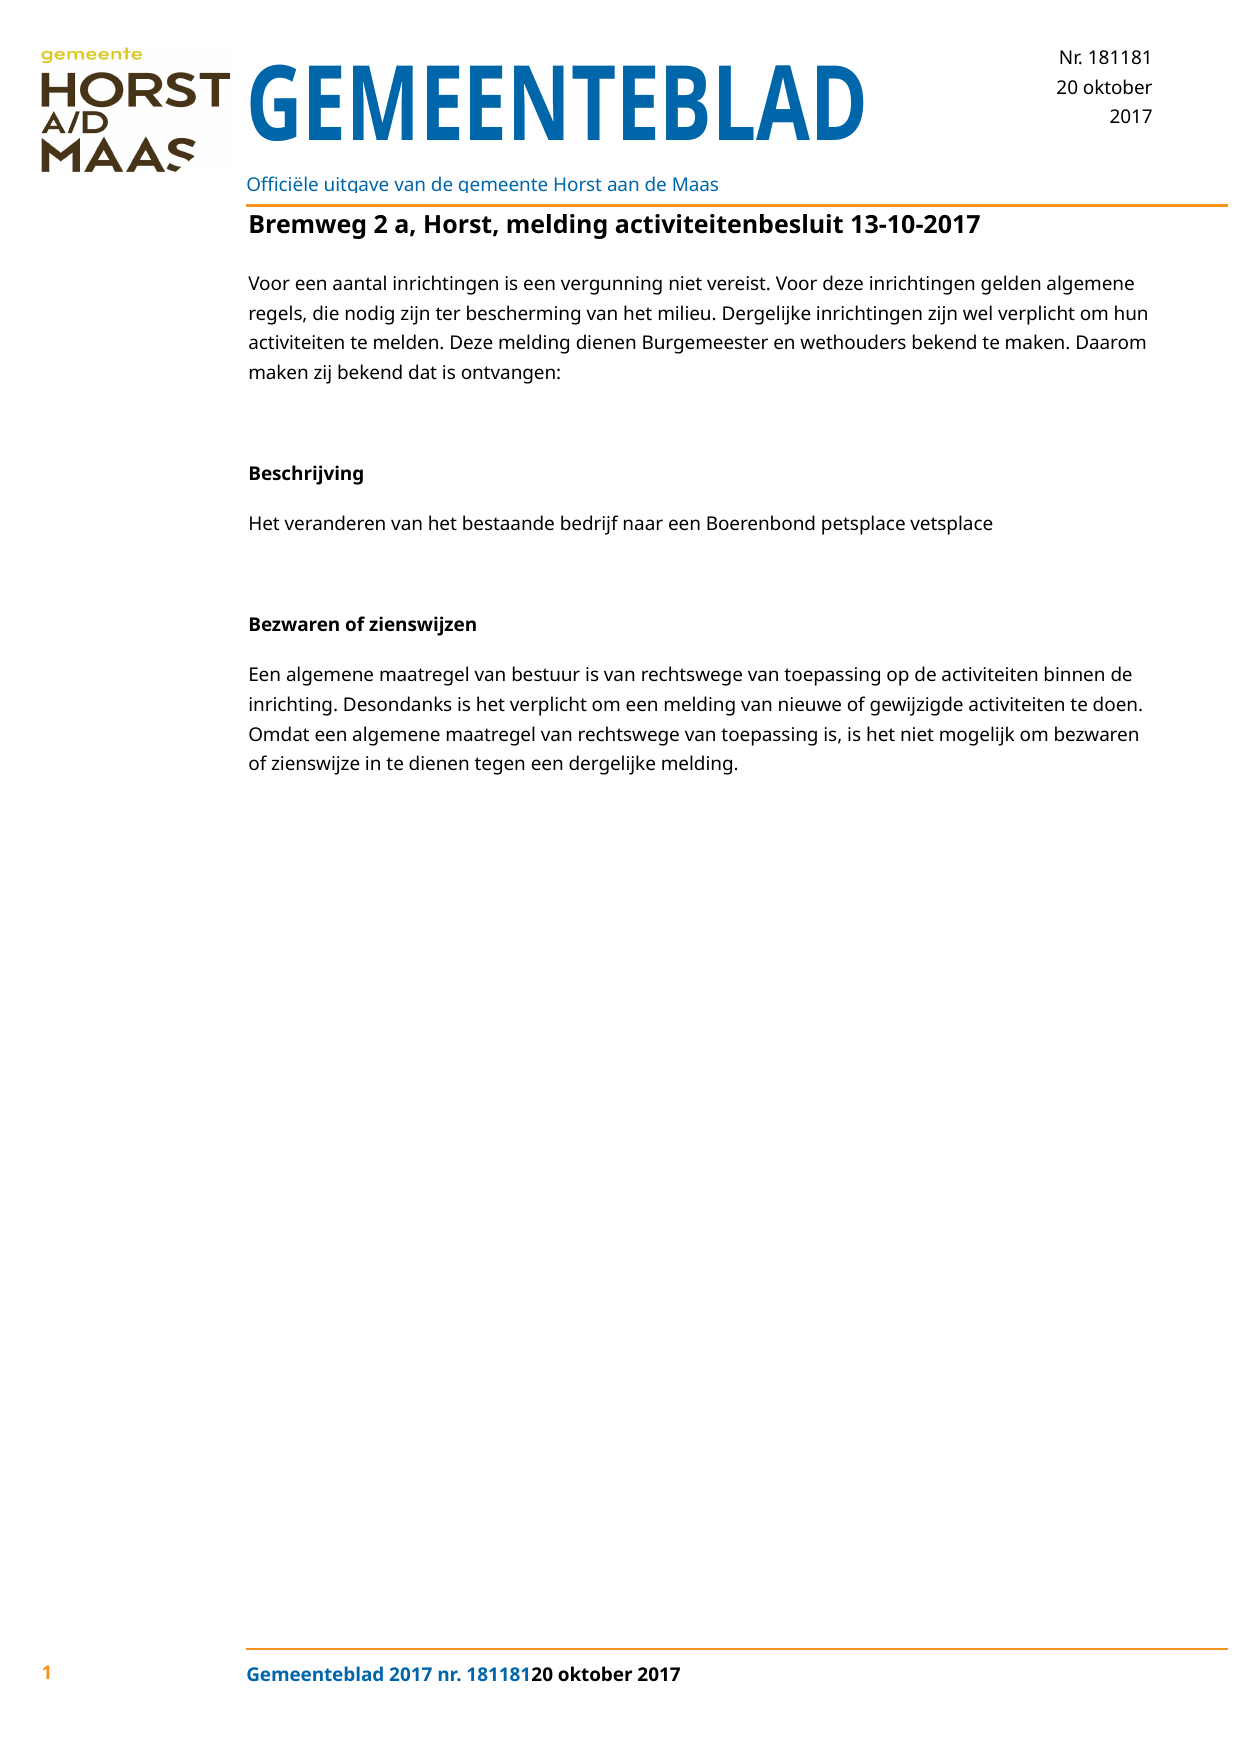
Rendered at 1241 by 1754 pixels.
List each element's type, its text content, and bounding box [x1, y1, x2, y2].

text Het veranderen van het bestaande bedrijf naar een Boerenbond petsplace vetsplace [248, 510, 1152, 536]
text Een algemene maatregel van bestuur is van rechtswege van toepassing op de activiteiten binnen de inrichting. Desondanks is het verplicht om een melding van nieuwe of gewijzigde activiteiten te doen. Omdat een algemene maatregel van rechtswege van toepassing is, is het niet mogelijk om bezwaren of zienswijze in te dienen tegen een dergelijke melding. [248, 662, 1152, 776]
text Bezwaren of zienswijzen [248, 611, 1152, 637]
text Voor een aantal inrichtingen is een vergunning niet vereist. Voor deze inrichtingen gelden algemene regels, die nodig zijn ter bescherming van het milieu. Dergelijke inrichtingen zijn wel verplicht om hun activiteiten te melden. Deze melding dienen Burgemeester en wethouders bekend te maken. Daarom maken zij bekend dat is ontvangen: [248, 270, 1152, 385]
picture [41, 47, 231, 172]
text Beschrijving [248, 460, 1152, 486]
text Bremweg 2 a, Horst, melding activiteitenbesluit 13-10-2017 [248, 207, 1152, 241]
